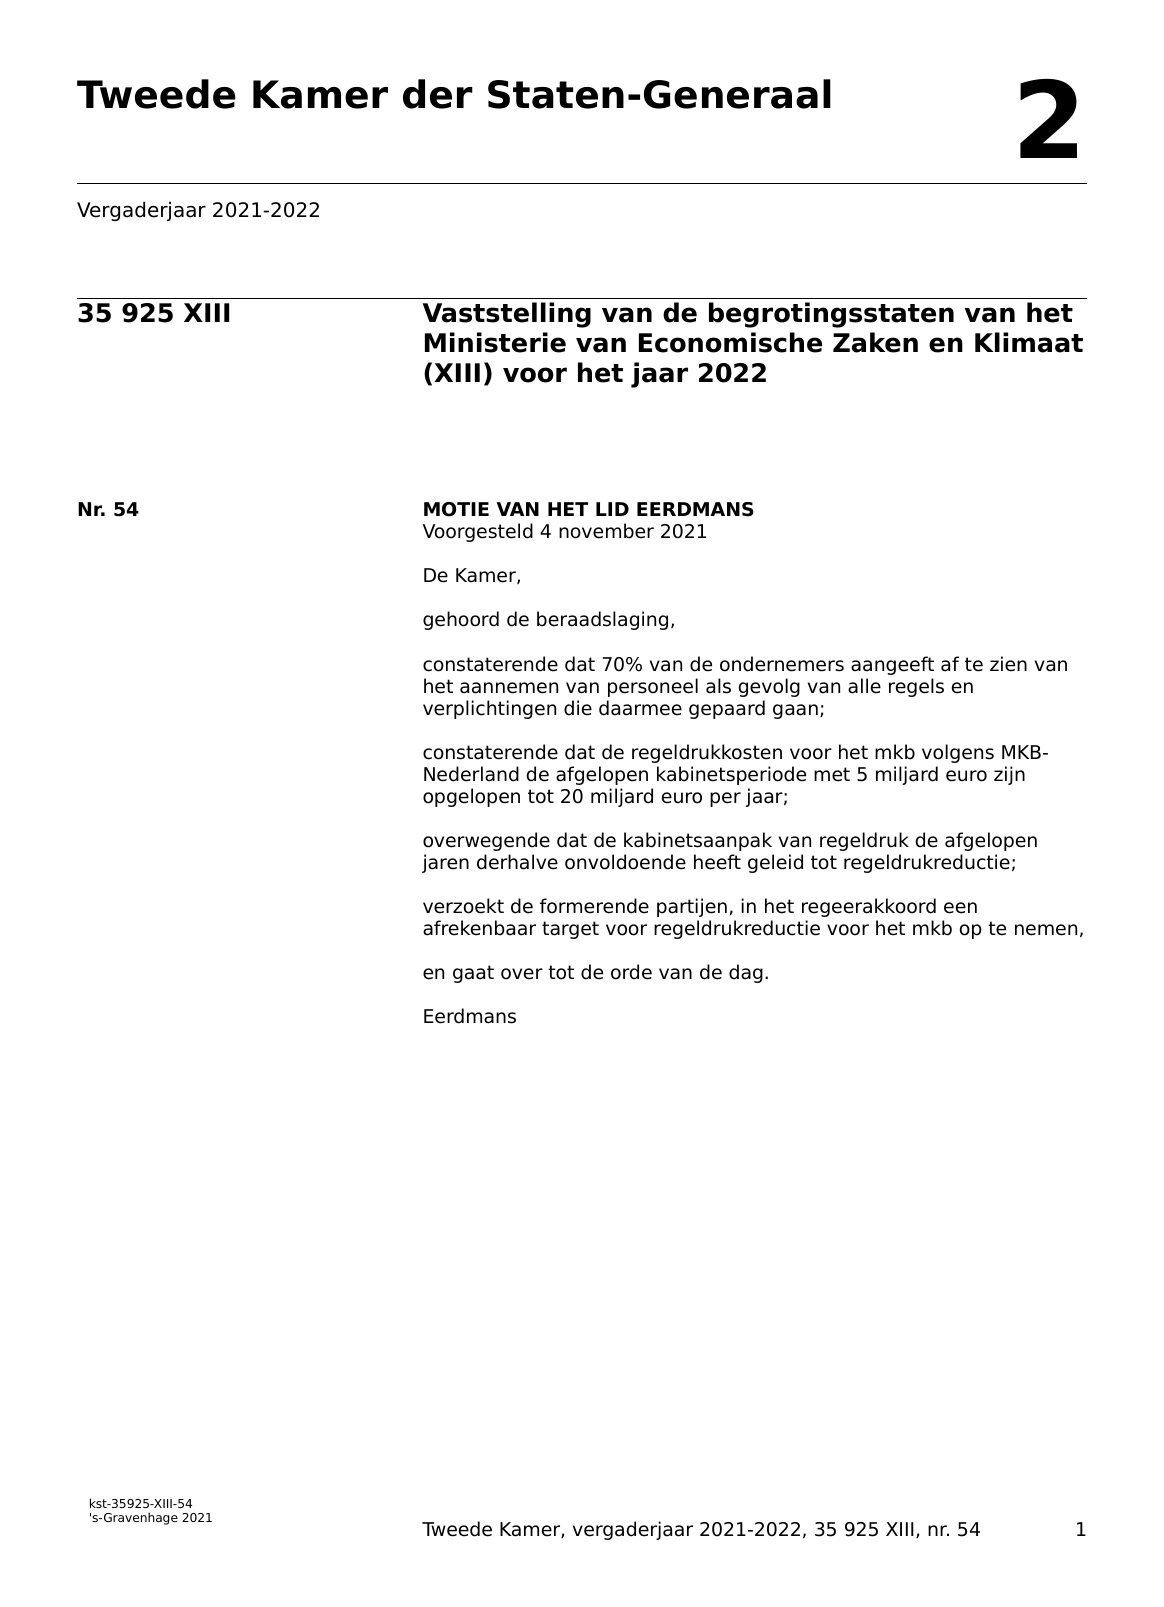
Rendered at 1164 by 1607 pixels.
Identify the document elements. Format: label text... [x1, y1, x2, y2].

text en gaat over tot de orde van de dag. [422, 962, 1087, 984]
text Eerdmans [422, 1006, 1087, 1028]
text verzoekt de formerende partijen, in het regeerakkoord een afrekenbaar target voor regeldrukreductie voor het mkb op te nemen, [422, 896, 1087, 940]
table_header Tweede Kamer der Staten-Generaal [77, 59, 886, 183]
text gehoord de beraadslaging, [422, 609, 1087, 631]
table_header 2 [886, 59, 1087, 183]
subtitle 35 925 XIII Vaststelling van de begrotingsstaten van het Ministerie van Economische Zaken en Klimaat (XIII) voor het jaar 2022 [77, 299, 1087, 388]
text constaterende dat 70% van de ondernemers aangeeft af te zien van het aannemen van personeel als gevolg van alle regels en verplichtingen die daarmee gepaard gaan; [422, 653, 1087, 719]
subtitle Nr. 54 MOTIE VAN HET LID EERDMANS [77, 499, 1087, 521]
text overwegende dat de kabinetsaanpak van regeldruk de afgelopen jaren derhalve onvoldoende heeft geleid tot regeldrukreductie; [422, 830, 1087, 874]
table_cell Vergaderjaar 2021-2022 [77, 184, 1087, 298]
text kst-35925-XIII-54 [88, 1497, 323, 1511]
text 's-Gravenhage 2021 [88, 1511, 323, 1525]
text constaterende dat de regeldrukkosten voor het mkb volgens MKB-Nederland de afgelopen kabinetsperiode met 5 miljard euro zijn opgelopen tot 20 miljard euro per jaar; [422, 742, 1087, 808]
text Voorgesteld 4 november 2021 [422, 521, 1087, 543]
text De Kamer, [422, 565, 1087, 587]
